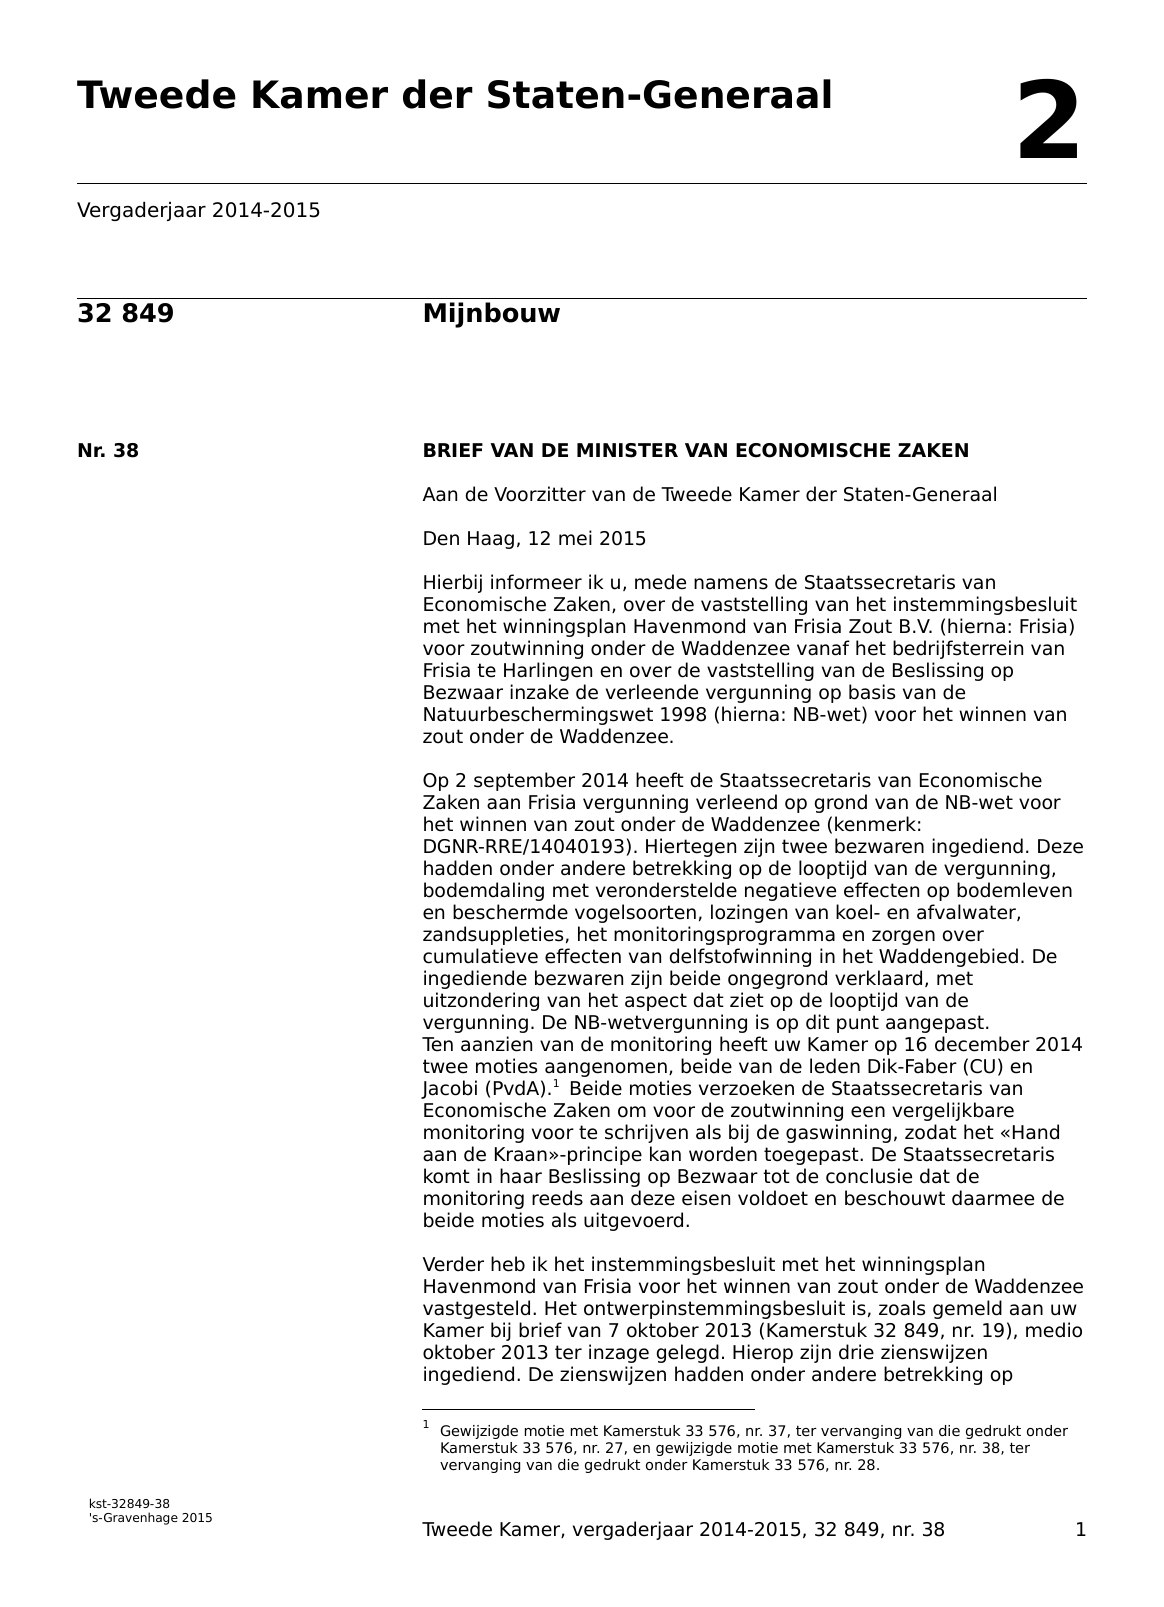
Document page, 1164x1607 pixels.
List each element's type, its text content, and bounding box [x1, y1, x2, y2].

text Hierbij informeer ik u, mede namens de Staatssecretaris van Economische Zaken, over de vaststelling van het instemmingsbesluit met het winningsplan Havenmond van Frisia Zout B.V. (hierna: Frisia) voor zoutwinning onder de Waddenzee vanaf het bedrijfsterrein van Frisia te Harlingen en over de vaststelling van de Beslissing op Bezwaar inzake de verleende vergunning op basis van de Natuurbeschermingswet 1998 (hierna: NB-wet) voor het winnen van zout onder de Waddenzee. [422, 572, 1087, 748]
text 's-Gravenhage 2015 [88, 1511, 323, 1525]
table_cell Vergaderjaar 2014-2015 [77, 184, 1087, 298]
text Gewijzigde motie met Kamerstuk 33 576, nr. 37, ter vervanging van die gedrukt onder Kamerstuk 33 576, nr. 27, en gewijzigde motie met Kamerstuk 33 576, nr. 38, ter vervanging van die gedrukt onder Kamerstuk 33 576, nr. 28. [422, 1418, 1087, 1474]
text Den Haag, 12 mei 2015 [422, 528, 1087, 550]
text Verder heb ik het instemmingsbesluit met het winningsplan Havenmond van Frisia voor het winnen van zout onder de Waddenzee vastgesteld. Het ontwerpinstemmingsbesluit is, zoals gemeld aan uw Kamer bij brief van 7 oktober 2013 (Kamerstuk 32 849, nr. 19), medio oktober 2013 ter inzage gelegd. Hierop zijn drie zienswijzen ingediend. De zienswijzen hadden onder andere betrekking op [422, 1254, 1087, 1386]
text Op 2 september 2014 heeft de Staatssecretaris van Economische Zaken aan Frisia vergunning verleend op grond van de NB-wet voor het winnen van zout onder de Waddenzee (kenmerk: DGNR-RRE/14040193). Hiertegen zijn twee bezwaren ingediend. Deze hadden onder andere betrekking op de looptijd van de vergunning, bodemdaling met veronderstelde negatieve effecten op bodemleven en beschermde vogelsoorten, lozingen van koel- en afvalwater, zandsuppleties, het monitoringsprogramma en zorgen over cumulatieve effecten van delfstofwinning in het Waddengebied. De ingediende bezwaren zijn beide ongegrond verklaard, met uitzondering van het aspect dat ziet op de looptijd van de vergunning. De NB-wetvergunning is op dit punt aangepast. [422, 770, 1087, 1034]
subtitle Nr. 38 BRIEF VAN DE MINISTER VAN ECONOMISCHE ZAKEN [77, 440, 1087, 462]
text kst-32849-38 [88, 1497, 323, 1511]
text Aan de Voorzitter van de Tweede Kamer der Staten-Generaal [422, 484, 1087, 506]
table_header Tweede Kamer der Staten-Generaal [77, 59, 886, 183]
table_header 2 [886, 59, 1087, 183]
subtitle 32 849 Mijnbouw [77, 299, 1087, 329]
text Ten aanzien van de monitoring heeft uw Kamer op 16 december 2014 twee moties aangenomen, beide van de leden Dik-Faber (CU) en Jacobi (PvdA). Beide moties verzoeken de Staatssecretaris van Economische Zaken om voor de zoutwinning een vergelijkbare monitoring voor te schrijven als bij de gaswinning, zodat het «Hand aan de Kraan»-principe kan worden toegepast. De Staatssecretaris komt in haar Beslissing op Bezwaar tot de conclusie dat de monitoring reeds aan deze eisen voldoet en beschouwt daarmee de beide moties als uitgevoerd. [422, 1034, 1087, 1232]
